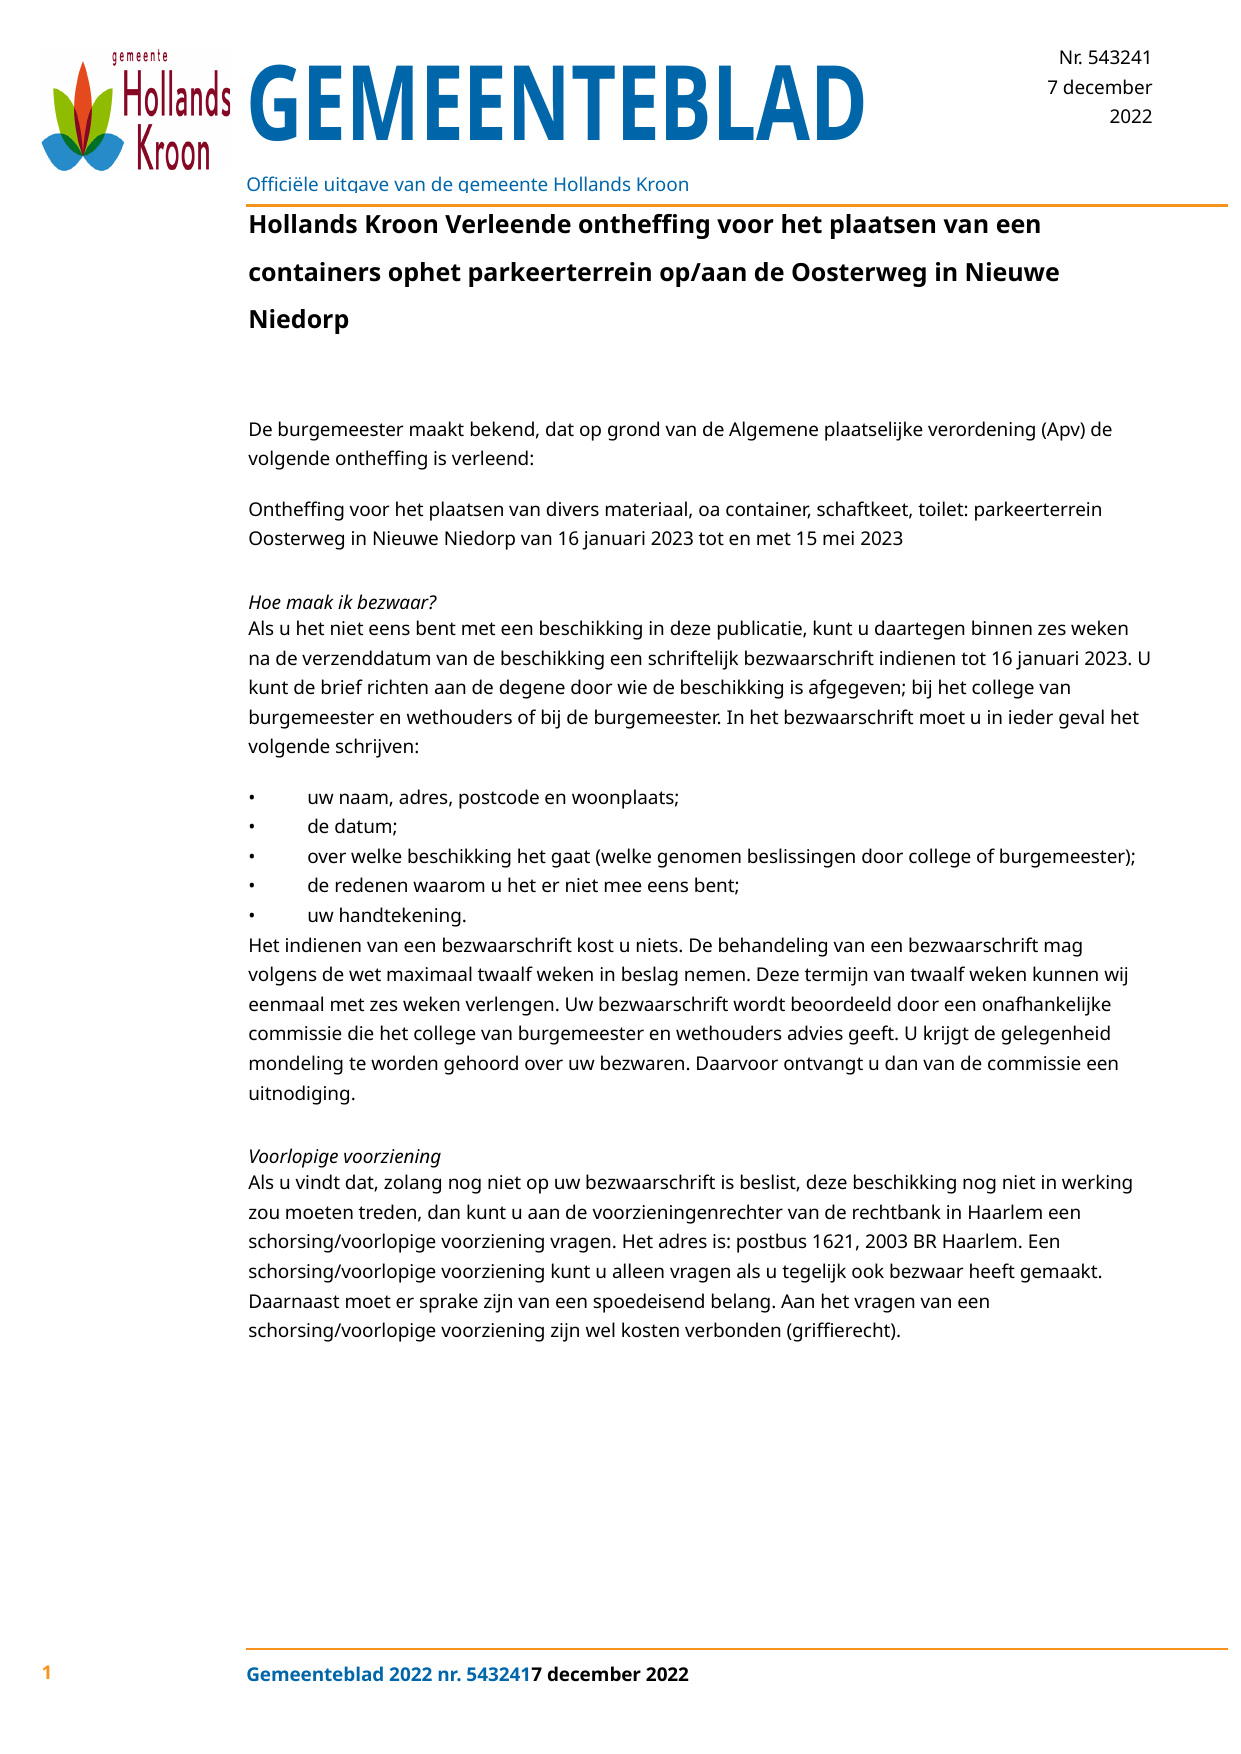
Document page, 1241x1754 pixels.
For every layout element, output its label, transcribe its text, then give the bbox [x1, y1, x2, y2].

text Het indienen van een bezwaarschrift kost u niets. De behandeling van een bezwaarschrift mag volgens de wet maximaal twaalf weken in beslag nemen. Deze termijn van twaalf weken kunnen wij eenmaal met zes weken verlengen. Uw bezwaarschrift wordt beoordeeld door een onafhankelijke commissie die het college van burgemeester en wethouders advies geeft. U krijgt de gelegenheid mondeling te worden gehoord over uw bezwaren. Daarvoor ontvangt u dan van de commissie een uitnodiging. [248, 932, 1152, 1106]
picture [41, 47, 231, 172]
text Voorlopige voorziening [248, 1144, 1152, 1169]
list uw handtekening. [248, 902, 1152, 928]
text Hoe maak ik bezwaar? [248, 589, 1152, 615]
text Als u vindt dat, zolang nog niet op uw bezwaarschrift is beslist, deze beschikking nog niet in werking zou moeten treden, dan kunt u aan de voorzieningenrechter van de rechtbank in Haarlem een schorsing/voorlopige voorziening vragen. Het adres is: postbus 1621, 2003 BR Haarlem. Een schorsing/voorlopige voorziening kunt u alleen vragen als u tegelijk ook bezwaar heeft gemaakt. Daarnaast moet er sprake zijn van een spoedeisend belang. Aan het vragen van een schorsing/voorlopige voorziening zijn wel kosten verbonden (griffierecht). [248, 1169, 1152, 1343]
text Als u het niet eens bent met een beschikking in deze publicatie, kunt u daartegen binnen zes weken na de verzenddatum van de beschikking een schriftelijk bezwaarschrift indienen tot 16 januari 2023. U kunt de brief richten aan de degene door wie de beschikking is afgegeven; bij het college van burgemeester en wethouders of bij de burgemeester. In het bezwaarschrift moet u in ieder geval het volgende schrijven: [248, 615, 1152, 759]
text De burgemeester maakt bekend, dat op grond van de Algemene plaatselijke verordening (Apv) de volgende ontheffing is verleend: [248, 416, 1152, 471]
text Hollands Kroon Verleende ontheffing voor het plaatsen van een containers ophet parkeerterrein op/aan de Oosterweg in Nieuwe Niedorp [248, 207, 1152, 336]
text Ontheffing voor het plaatsen van divers materiaal, oa container, schaftkeet, toilet: parkeerterrein Oosterweg in Nieuwe Niedorp van 16 januari 2023 tot en met 15 mei 2023 [248, 496, 1152, 551]
list de datum; [248, 813, 1152, 839]
list over welke beschikking het gaat (welke genomen beslissingen door college of burgemeester); [248, 843, 1152, 869]
list uw naam, adres, postcode en woonplaats; [248, 784, 1152, 810]
list de redenen waarom u het er niet mee eens bent; [248, 873, 1152, 898]
